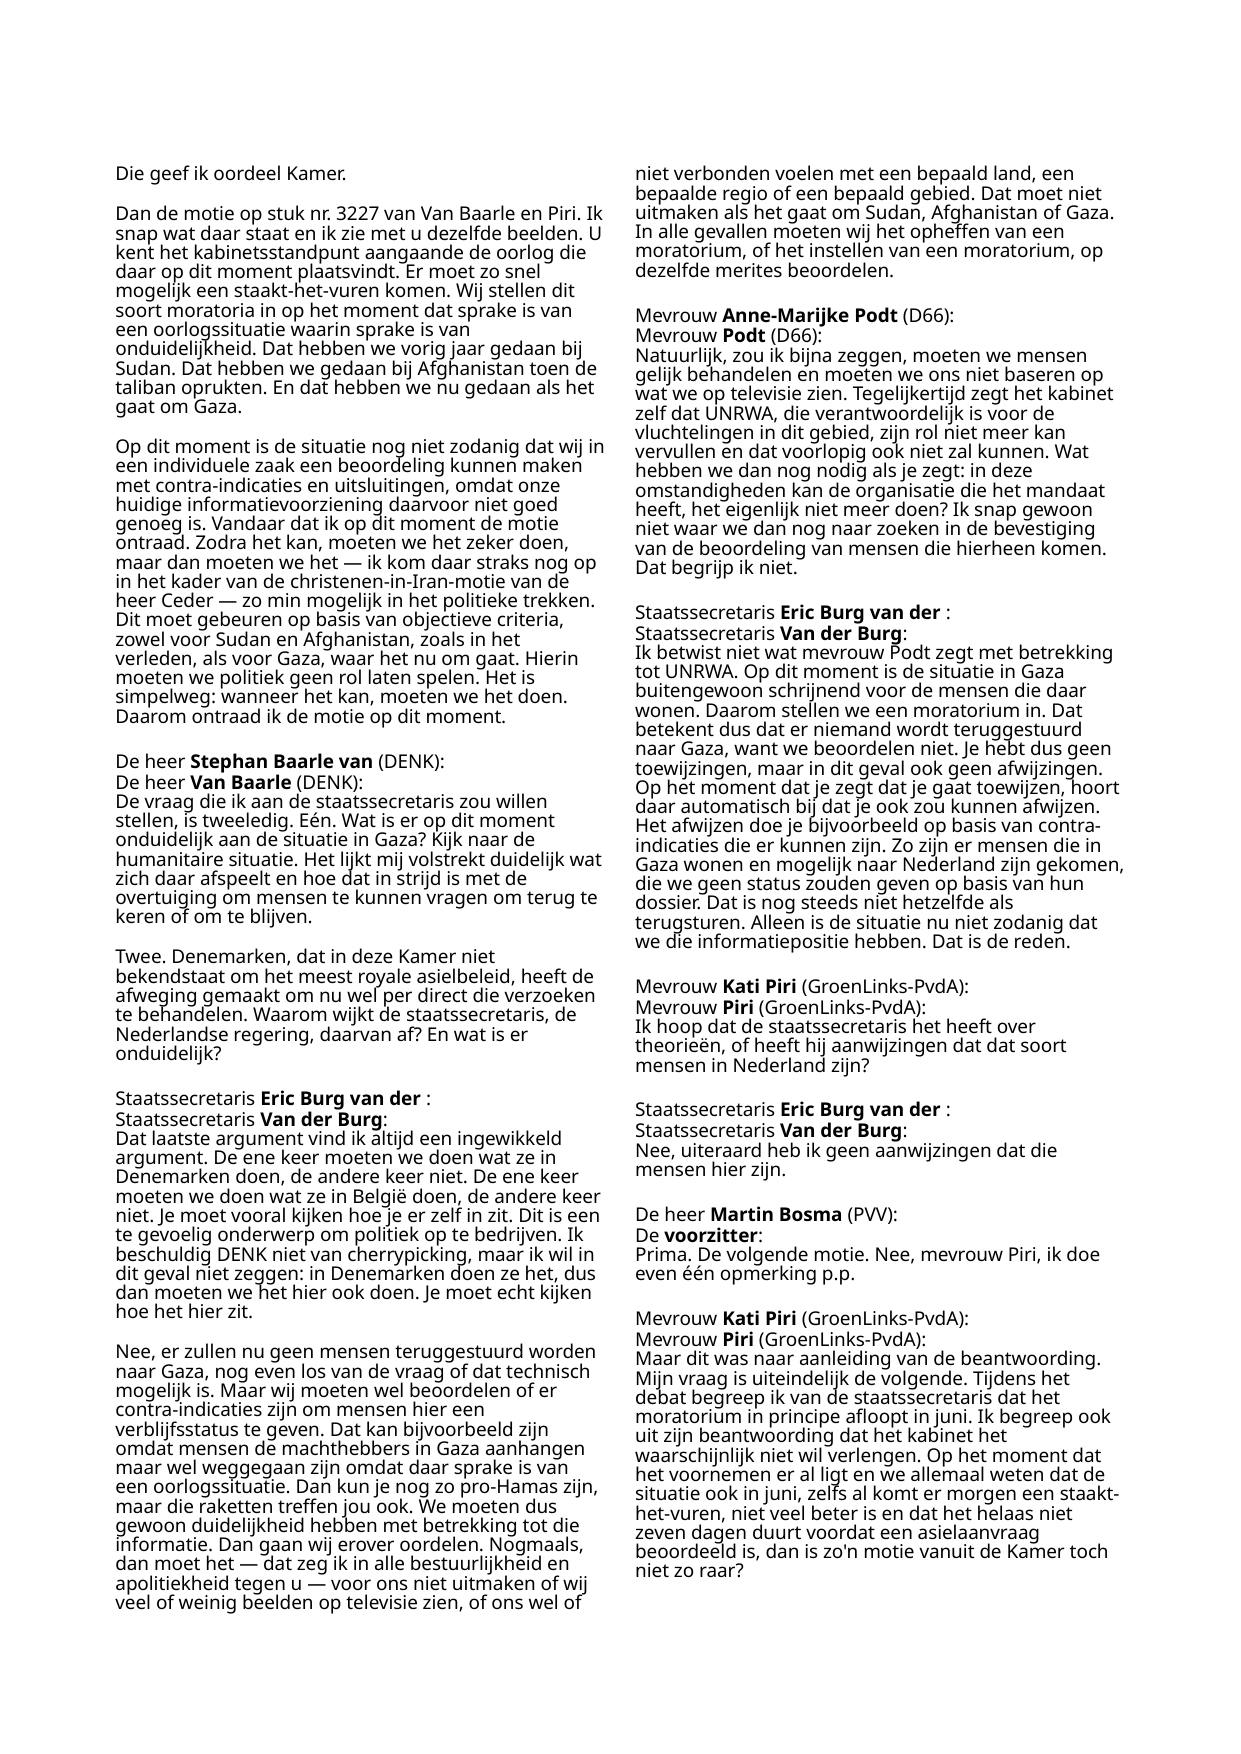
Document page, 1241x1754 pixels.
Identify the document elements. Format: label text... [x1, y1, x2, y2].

text Staatssecretaris Van der Burg: [115, 1111, 605, 1130]
text Maar dit was naar aanleiding van de beantwoording. Mijn vraag is uiteindelijk de volgende. Tijdens het debat begreep ik van de staatssecretaris dat het moratorium in principe afloopt in juni. Ik begreep ook uit zijn beantwoording dat het kabinet het waarschijnlijk niet wil verlengen. Op het moment dat het voornemen er al ligt en we allemaal weten dat de situatie ook in juni, zelfs al komt er morgen een staakt-het-vuren, niet veel beter is en dat het helaas niet zeven dagen duurt voordat een asielaanvraag beoordeeld is, dan is zo'n motie vanuit de Kamer toch niet zo raar? [635, 1350, 1125, 1582]
text Natuurlijk, zou ik bijna zeggen, moeten we mensen gelijk behandelen en moeten we ons niet baseren op wat we op televisie zien. Tegelijkertijd zegt het kabinet zelf dat UNRWA, die verantwoordelijk is voor de vluchtelingen in dit gebied, zijn rol niet meer kan vervullen en dat voorlopig ook niet zal kunnen. Wat hebben we dan nog nodig als je zegt: in deze omstandigheden kan de organisatie die het mandaat heeft, het eigenlijk niet meer doen? Ik snap gewoon niet waar we dan nog naar zoeken in de bevestiging van de beoordeling van mensen die hierheen komen. Dat begrijp ik niet. [635, 347, 1125, 578]
text De voorzitter: [635, 1227, 1125, 1246]
text De heer Van Baarle (DENK): [115, 774, 605, 793]
text Staatssecretaris Van der Burg: [635, 624, 1125, 644]
text Nee, uiteraard heb ik geen aanwijzingen dat die mensen hier zijn. [635, 1142, 1125, 1180]
text Die geef ik oordeel Kamer. [115, 165, 605, 184]
text De vraag die ik aan de staatssecretaris zou willen stellen, is tweeledig. Eén. Wat is er op dit moment onduidelijk aan de situatie in Gaza? Kijk naar de humanitaire situatie. Het lijkt mij volstrekt duidelijk wat zich daar afspeelt en hoe dat in strijd is met de overtuiging om mensen te kunnen vragen om terug te keren of om te blijven. [115, 793, 605, 928]
text Nee, er zullen nu geen mensen teruggestuurd worden naar Gaza, nog even los van de vraag of dat technisch mogelijk is. Maar wij moeten wel beoordelen of er contra-indicaties zijn om mensen hier een verblijfsstatus te geven. Dat kan bijvoorbeeld zijn omdat mensen de machthebbers in Gaza aanhangen maar wel weggegaan zijn omdat daar sprake is van een oorlogssituatie. Dan kun je nog zo pro-Hamas zijn, maar die raketten treffen jou ook. We moeten dus gewoon duidelijkheid hebben met betrekking tot die informatie. Dan gaan wij erover oordelen. Nogmaals, dan moet het — dat zeg ik in alle bestuurlijkheid en apolitiekheid tegen u — voor ons niet uitmaken of wij veel of weinig beelden op televisie zien, of ons wel of [115, 1343, 605, 1613]
text Twee. Denemarken, dat in deze Kamer niet bekendstaat om het meest royale asielbeleid, heeft de afweging gemaakt om nu wel per direct die verzoeken te behandelen. Waarom wijkt de staatssecretaris, de Nederlandse regering, daarvan af? En wat is er onduidelijk? [115, 948, 605, 1064]
text Dan de motie op stuk nr. 3227 van Van Baarle en Piri. Ik snap wat daar staat en ik zie met u dezelfde beelden. U kent het kabinetsstandpunt aangaande de oorlog die daar op dit moment plaatsvindt. Er moet zo snel mogelijk een staakt-het-vuren komen. Wij stellen dit soort moratoria in op het moment dat sprake is van een oorlogssituatie waarin sprake is van onduidelijkheid. Dat hebben we vorig jaar gedaan bij Sudan. Dat hebben we gedaan bij Afghanistan toen de taliban oprukten. En dat hebben we nu gedaan als het gaat om Gaza. [115, 205, 605, 417]
text Ik betwist niet wat mevrouw Podt zegt met betrekking tot UNRWA. Op dit moment is de situatie in Gaza buitengewoon schrijnend voor de mensen die daar wonen. Daarom stellen we een moratorium in. Dat betekent dus dat er niemand wordt teruggestuurd naar Gaza, want we beoordelen niet. Je hebt dus geen toewijzingen, maar in dit geval ook geen afwijzingen. Op het moment dat je zegt dat je gaat toewijzen, hoort daar automatisch bij dat je ook zou kunnen afwijzen. Het afwijzen doe je bijvoorbeeld op basis van contra-indicaties die er kunnen zijn. Zo zijn er mensen die in Gaza wonen en mogelijk naar Nederland zijn gekomen, die we geen status zouden geven op basis van hun dossier. Dat is nog steeds niet hetzelfde als terugsturen. Alleen is de situatie nu niet zodanig dat we die informatiepositie hebben. Dat is de reden. [635, 644, 1125, 952]
text Staatssecretaris Eric Burg van der : [635, 599, 1125, 624]
text Staatssecretaris Van der Burg: [635, 1122, 1125, 1142]
text Mevrouw Anne-Marijke Podt (D66): [635, 302, 1125, 327]
text Staatssecretaris Eric Burg van der : [635, 1097, 1125, 1122]
text Mevrouw Piri (GroenLinks-PvdA): [635, 999, 1125, 1018]
text Mevrouw Podt (D66): [635, 327, 1125, 347]
text Ik hoop dat de staatssecretaris het heeft over theorieën, of heeft hij aanwijzingen dat dat soort mensen in Nederland zijn? [635, 1018, 1125, 1076]
text Staatssecretaris Eric Burg van der : [115, 1085, 605, 1111]
text De heer Martin Bosma (PVV): [635, 1201, 1125, 1227]
text Dat laatste argument vind ik altijd een ingewikkeld argument. De ene keer moeten we doen wat ze in Denemarken doen, de andere keer niet. De ene keer moeten we doen wat ze in België doen, de andere keer niet. Je moet vooral kijken hoe je er zelf in zit. Dit is een te gevoelig onderwerp om politiek op te bedrijven. Ik beschuldig DENK niet van cherrypicking, maar ik wil in dit geval niet zeggen: in Denemarken doen ze het, dus dan moeten we het hier ook doen. Je moet echt kijken hoe het hier zit. [115, 1130, 605, 1323]
text niet verbonden voelen met een bepaald land, een bepaalde regio of een bepaald gebied. Dat moet niet uitmaken als het gaat om Sudan, Afghanistan of Gaza. In alle gevallen moeten wij het opheffen van een moratorium, of het instellen van een moratorium, op dezelfde merites beoordelen. [635, 165, 1125, 281]
text Mevrouw Piri (GroenLinks-PvdA): [635, 1331, 1125, 1350]
text Op dit moment is de situatie nog niet zodanig dat wij in een individuele zaak een beoordeling kunnen maken met contra-indicaties en uitsluitingen, omdat onze huidige informatievoorziening daarvoor niet goed genoeg is. Vandaar dat ik op dit moment de motie ontraad. Zodra het kan, moeten we het zeker doen, maar dan moeten we het — ik kom daar straks nog op in het kader van de christenen-in-Iran-motie van de heer Ceder — zo min mogelijk in het politieke trekken. Dit moet gebeuren op basis van objectieve criteria, zowel voor Sudan en Afghanistan, zoals in het verleden, als voor Gaza, waar het nu om gaat. Hierin moeten we politiek geen rol laten spelen. Het is simpelweg: wanneer het kan, moeten we het doen. Daarom ontraad ik de motie op dit moment. [115, 438, 605, 727]
text Mevrouw Kati Piri (GroenLinks-PvdA): [635, 1305, 1125, 1331]
text Prima. De volgende motie. Nee, mevrouw Piri, ik doe even één opmerking p.p. [635, 1246, 1125, 1284]
text De heer Stephan Baarle van (DENK): [115, 748, 605, 774]
text Mevrouw Kati Piri (GroenLinks-PvdA): [635, 973, 1125, 999]
